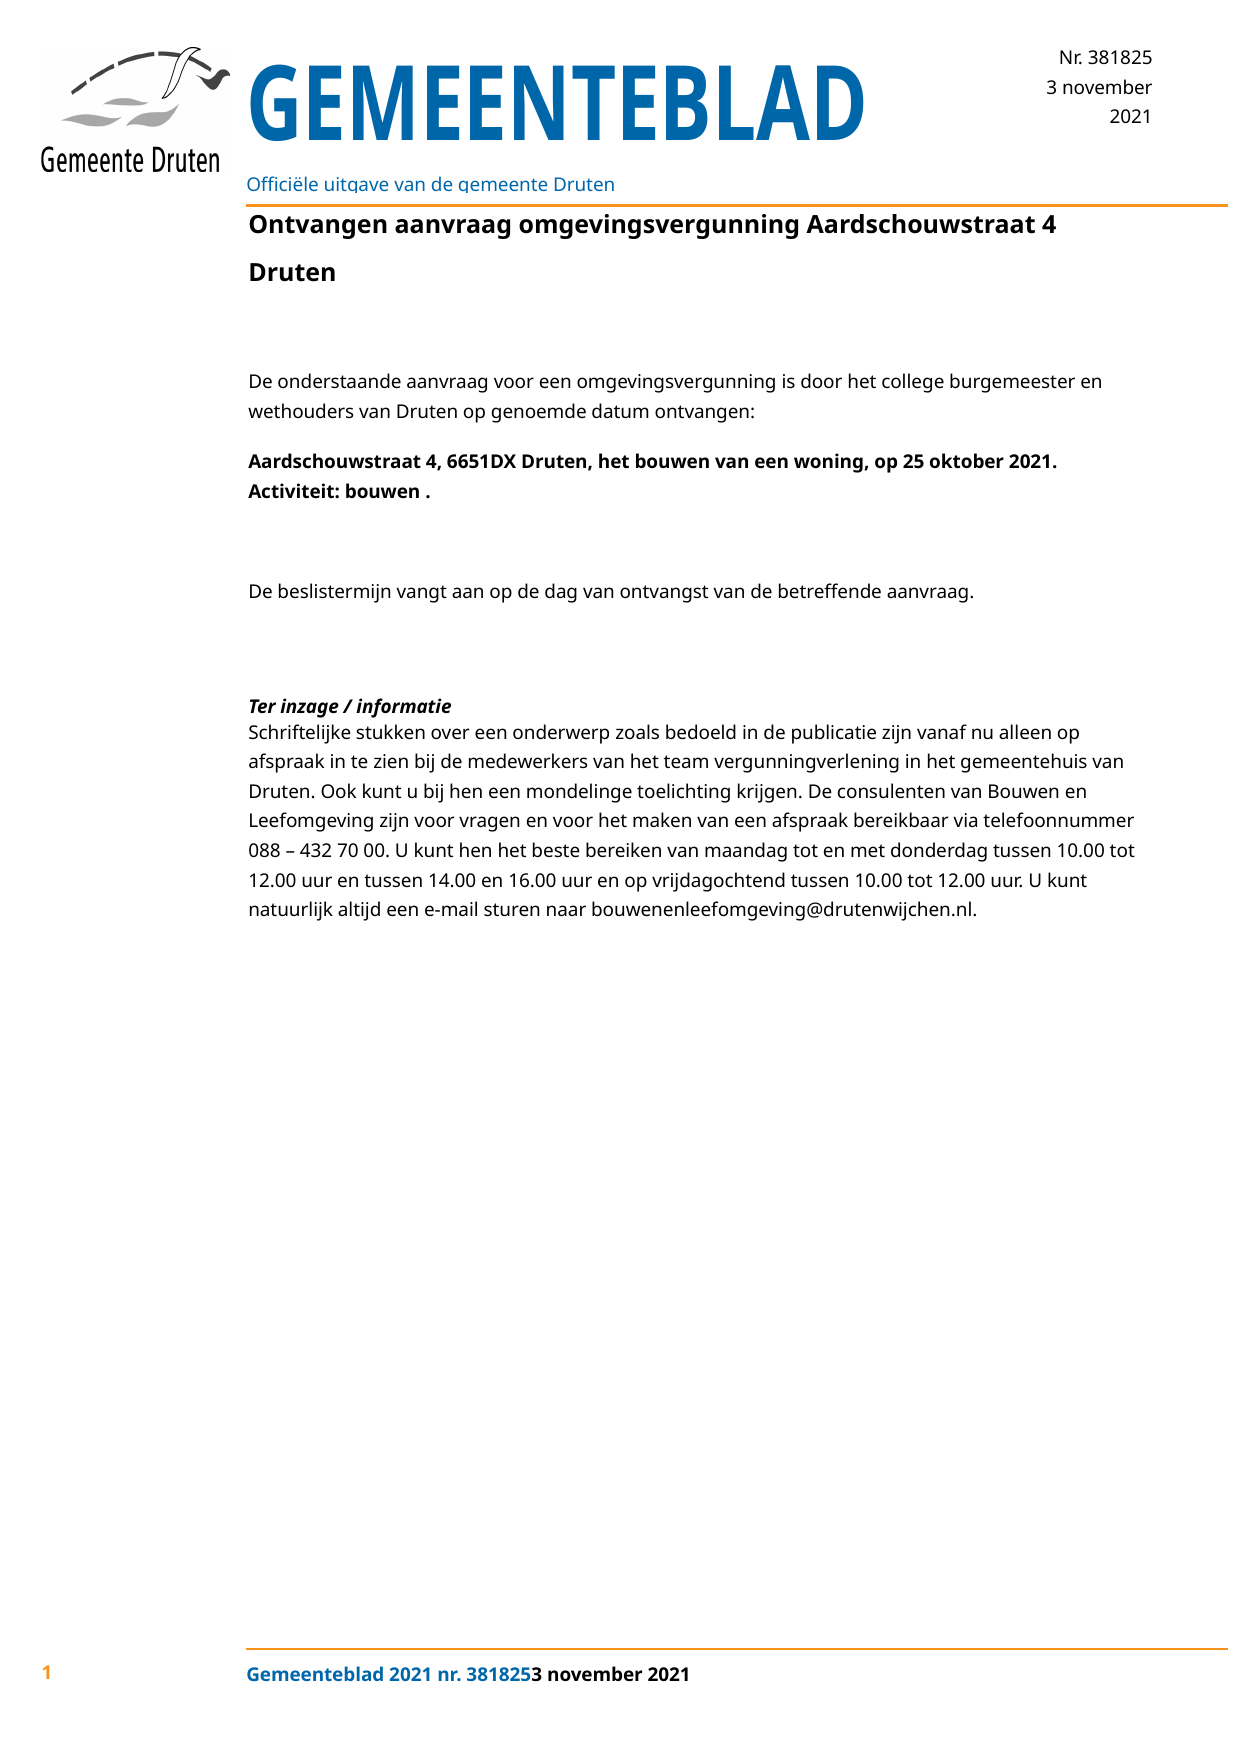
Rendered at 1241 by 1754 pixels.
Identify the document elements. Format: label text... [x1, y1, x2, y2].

text Aardschouwstraat 4, 6651DX Druten, het bouwen van een woning, op 25 oktober 2021. Activiteit: bouwen . [248, 448, 1152, 504]
text De onderstaande aanvraag voor een omgevingsvergunning is door het college burgemeester en wethouders van Druten op genoemde datum ontvangen: [248, 368, 1152, 424]
picture [41, 47, 231, 172]
text De beslistermijn vangt aan op de dag van ontvangst van de betreffende aanvraag. [248, 579, 1152, 604]
text Ter inzage / informatie [248, 693, 1152, 719]
text Schriftelijke stukken over een onderwerp zoals bedoeld in de publicatie zijn vanaf nu alleen op afspraak in te zien bij de medewerkers van het team vergunningverlening in het gemeentehuis van Druten. Ook kunt u bij hen een mondelinge toelichting krijgen. De consulenten van Bouwen en Leefomgeving zijn voor vragen en voor het maken van een afspraak bereikbaar via telefoonnummer 088 – 432 70 00. U kunt hen het beste bereiken van maandag tot en met donderdag tussen 10.00 tot 12.00 uur en tussen 14.00 en 16.00 uur en op vrijdagochtend tussen 10.00 tot 12.00 uur. U kunt natuurlijk altijd een e-mail sturen naar bouwenenleefomgeving@drutenwijchen.nl. [248, 719, 1152, 922]
text Ontvangen aanvraag omgevingsvergunning Aardschouwstraat 4 Druten [248, 207, 1152, 288]
